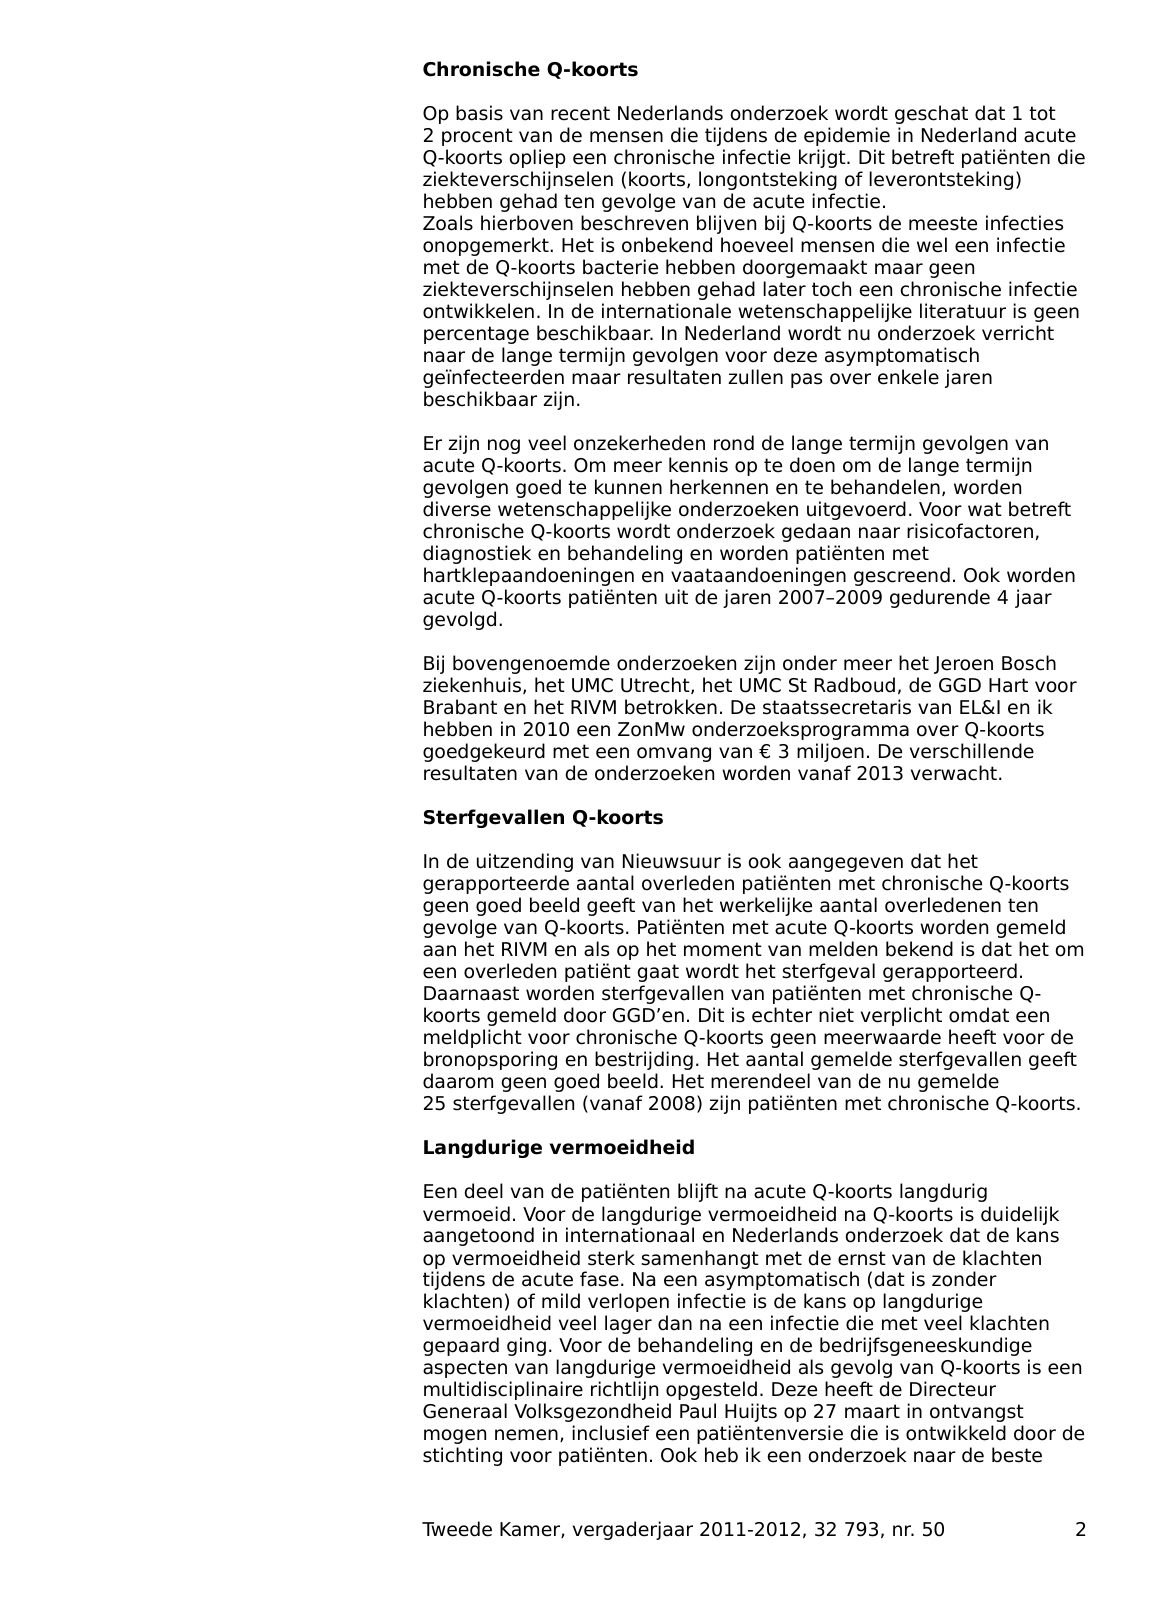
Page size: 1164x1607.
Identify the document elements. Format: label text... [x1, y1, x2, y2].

text In de uitzending van Nieuwsuur is ook aangegeven dat het gerapporteerde aantal overleden patiënten met chronische Q-koorts geen goed beeld geeft van het werkelijke aantal overledenen ten gevolge van Q-koorts. Patiënten met acute Q-koorts worden gemeld aan het RIVM en als op het moment van melden bekend is dat het om een overleden patiënt gaat wordt het sterfgeval gerapporteerd. Daarnaast worden sterfgevallen van patiënten met chronische Q-koorts gemeld door GGD’en. Dit is echter niet verplicht omdat een meldplicht voor chronische Q-koorts geen meerwaarde heeft voor de bronopsporing en bestrijding. Het aantal gemelde sterfgevallen geeft daarom geen goed beeld. Het merendeel van de nu gemelde 25 sterfgevallen (vanaf 2008) zijn patiënten met chronische Q-koorts. [422, 851, 1087, 1115]
text Bij bovengenoemde onderzoeken zijn onder meer het Jeroen Bosch ziekenhuis, het UMC Utrecht, het UMC St Radboud, de GGD Hart voor Brabant en het RIVM betrokken. De staatssecretaris van EL&I en ik hebben in 2010 een ZonMw onderzoeksprogramma over Q-koorts goedgekeurd met een omvang van € 3 miljoen. De verschillende resultaten van de onderzoeken worden vanaf 2013 verwacht. [422, 653, 1087, 785]
subtitle Chronische Q-koorts [422, 59, 1087, 81]
text Een deel van de patiënten blijft na acute Q-koorts langdurig vermoeid. Voor de langdurige vermoeidheid na Q-koorts is duidelijk aangetoond in internationaal en Nederlands onderzoek dat de kans op vermoeidheid sterk samenhangt met de ernst van de klachten tijdens de acute fase. Na een asymptomatisch (dat is zonder klachten) of mild verlopen infectie is de kans op langdurige vermoeidheid veel lager dan na een infectie die met veel klachten gepaard ging. Voor de behandeling en de bedrijfsgeneeskundige aspecten van langdurige vermoeidheid als gevolg van Q-koorts is een multidisciplinaire richtlijn opgesteld. Deze heeft de Directeur Generaal Volksgezondheid Paul Huijts op 27 maart in ontvangst mogen nemen, inclusief een patiëntenversie die is ontwikkeld door de stichting voor patiënten. Ook heb ik een onderzoek naar de beste [422, 1181, 1087, 1467]
subtitle Sterfgevallen Q-koorts [422, 807, 1087, 829]
text Zoals hierboven beschreven blijven bij Q-koorts de meeste infecties onopgemerkt. Het is onbekend hoeveel mensen die wel een infectie met de Q-koorts bacterie hebben doorgemaakt maar geen ziekteverschijnselen hebben gehad later toch een chronische infectie ontwikkelen. In de internationale wetenschappelijke literatuur is geen percentage beschikbaar. In Nederland wordt nu onderzoek verricht naar de lange termijn gevolgen voor deze asymptomatisch geïnfecteerden maar resultaten zullen pas over enkele jaren beschikbaar zijn. [422, 213, 1087, 411]
text Er zijn nog veel onzekerheden rond de lange termijn gevolgen van acute Q-koorts. Om meer kennis op te doen om de lange termijn gevolgen goed te kunnen herkennen en te behandelen, worden diverse wetenschappelijke onderzoeken uitgevoerd. Voor wat betreft chronische Q-koorts wordt onderzoek gedaan naar risicofactoren, diagnostiek en behandeling en worden patiënten met hartklepaandoeningen en vaataandoeningen gescreend. Ook worden acute Q-koorts patiënten uit de jaren 2007–2009 gedurende 4 jaar gevolgd. [422, 433, 1087, 631]
subtitle Langdurige vermoeidheid [422, 1137, 1087, 1159]
text Op basis van recent Nederlands onderzoek wordt geschat dat 1 tot 2 procent van de mensen die tijdens de epidemie in Nederland acute Q-koorts opliep een chronische infectie krijgt. Dit betreft patiënten die ziekteverschijnselen (koorts, longontsteking of leverontsteking) hebben gehad ten gevolge van de acute infectie. [422, 103, 1087, 213]
